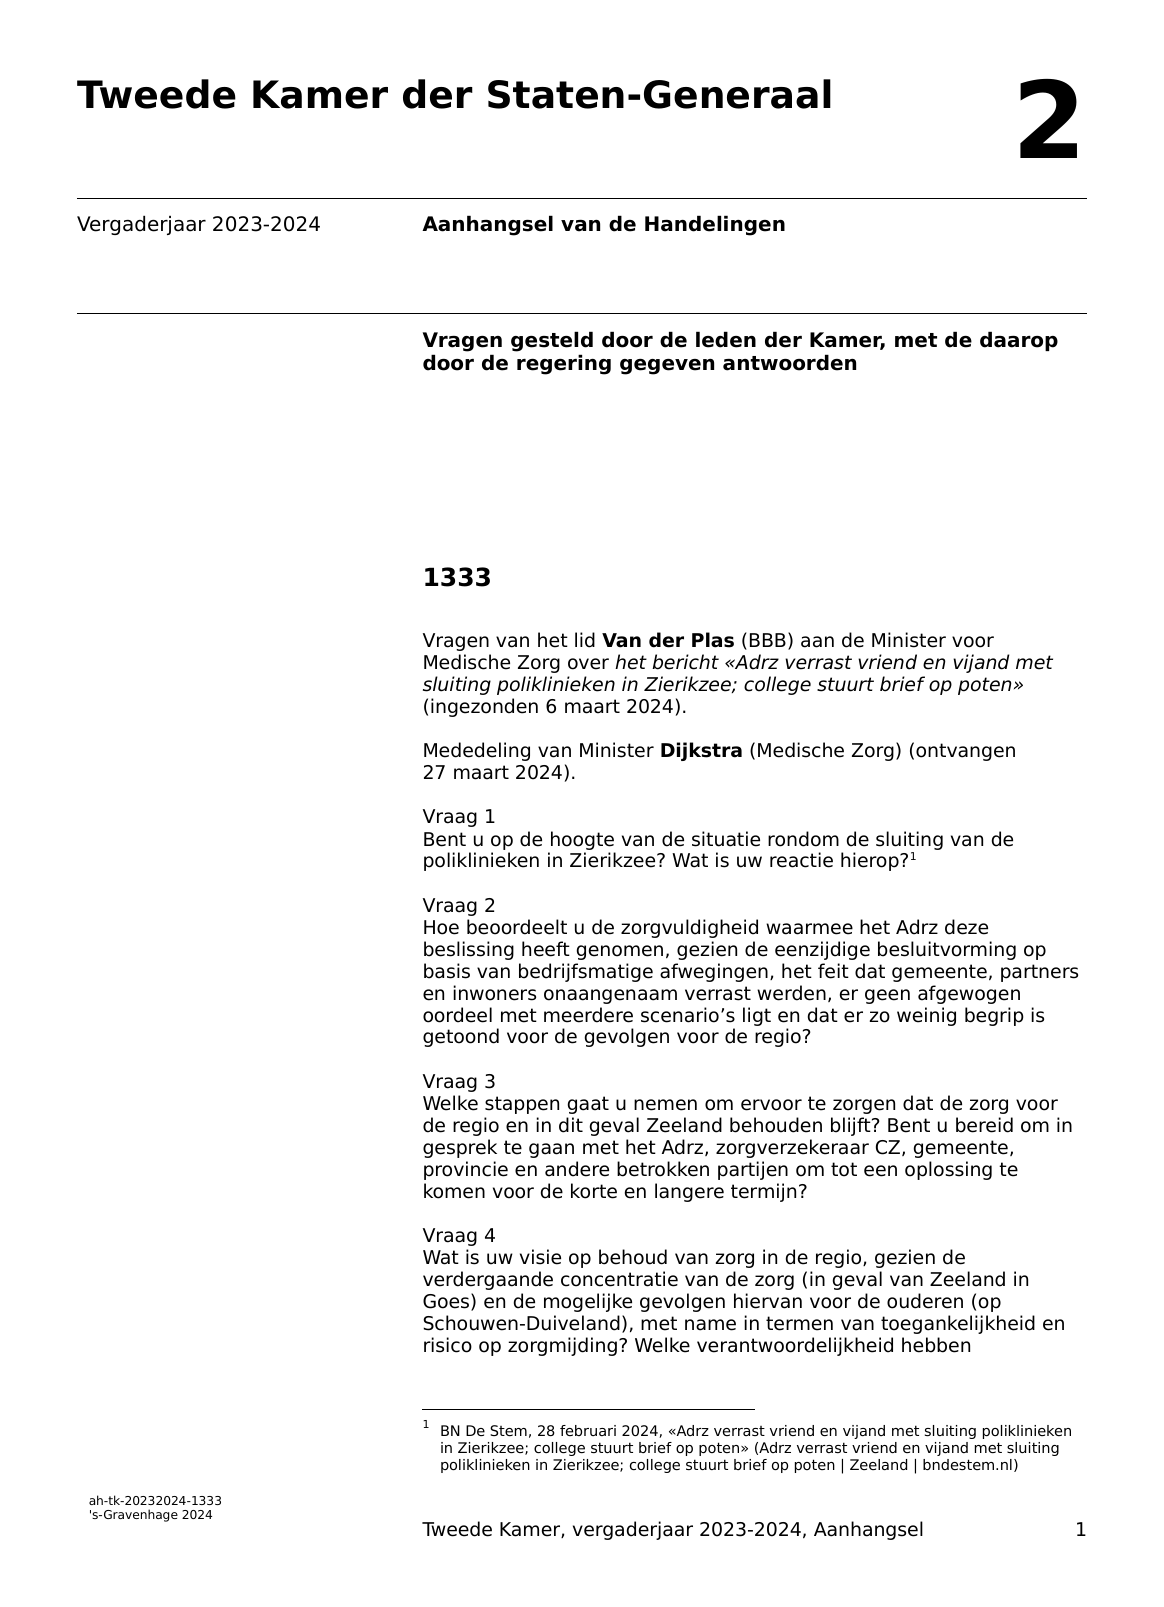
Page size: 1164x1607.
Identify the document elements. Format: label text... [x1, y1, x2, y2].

text 's-Gravenhage 2024 [88, 1508, 323, 1522]
text Vragen van het lid Van der Plas (BBB) aan de Minister voor Medische Zorg over het bericht «Adrz verrast vriend en vijand met sluiting poliklinieken in Zierikzee; college stuurt brief op poten» (ingezonden 6 maart 2024). [422, 630, 1087, 718]
table_cell Aanhangsel van de Handelingen [422, 199, 1087, 313]
text BN De Stem, 28 februari 2024, «Adrz verrast vriend en vijand met sluiting poliklinieken in Zierikzee; college stuurt brief op poten» (Adrz verrast vriend en vijand met sluiting poliklinieken in Zierikzee; college stuurt brief op poten | Zeeland | bndestem.nl) [422, 1418, 1087, 1474]
text Bent u op de hoogte van de situatie rondom de sluiting van de poliklinieken in Zierikzee? Wat is uw reactie hierop? [422, 828, 1087, 872]
table_header 2 [886, 59, 1087, 198]
table_cell Vergaderjaar 2023-2024 [77, 199, 422, 313]
text Hoe beoordeelt u de zorgvuldigheid waarmee het Adrz deze beslissing heeft genomen, gezien de eenzijdige besluitvorming op basis van bedrijfsmatige afwegingen, het feit dat gemeente, partners en inwoners onaangenaam verrast werden, er geen afgewogen oordeel met meerdere scenario’s ligt en dat er zo weinig begrip is getoond voor de gevolgen voor de regio? [422, 917, 1087, 1048]
table_cell [77, 314, 422, 375]
text Wat is uw visie op behoud van zorg in de regio, gezien de verdergaande concentratie van de zorg (in geval van Zeeland in Goes) en de mogelijke gevolgen hiervan voor de ouderen (op Schouwen-Duiveland), met name in termen van toegankelijkheid en risico op zorgmijding? Welke verantwoordelijkheid hebben [422, 1247, 1087, 1357]
text Vraag 1 [422, 806, 1087, 828]
text ah-tk-20232024-1333 [88, 1494, 323, 1508]
table_cell Vragen gesteld door de leden der Kamer, met de daarop door de regering gegeven antwoorden [422, 314, 1087, 375]
text Vraag 2 [422, 894, 1087, 917]
table_header Tweede Kamer der Staten-Generaal [77, 59, 886, 198]
text Vraag 3 [422, 1071, 1087, 1093]
text Mededeling van Minister Dijkstra (Medische Zorg) (ontvangen 27 maart 2024). [422, 740, 1087, 784]
text Vraag 4 [422, 1225, 1087, 1247]
text Welke stappen gaat u nemen om ervoor te zorgen dat de zorg voor de regio en in dit geval Zeeland behouden blijft? Bent u bereid om in gesprek te gaan met het Adrz, zorgverzekeraar CZ, gemeente, provincie en andere betrokken partijen om tot een oplossing te komen voor de korte en langere termijn? [422, 1093, 1087, 1202]
text 1333 [422, 563, 1087, 592]
